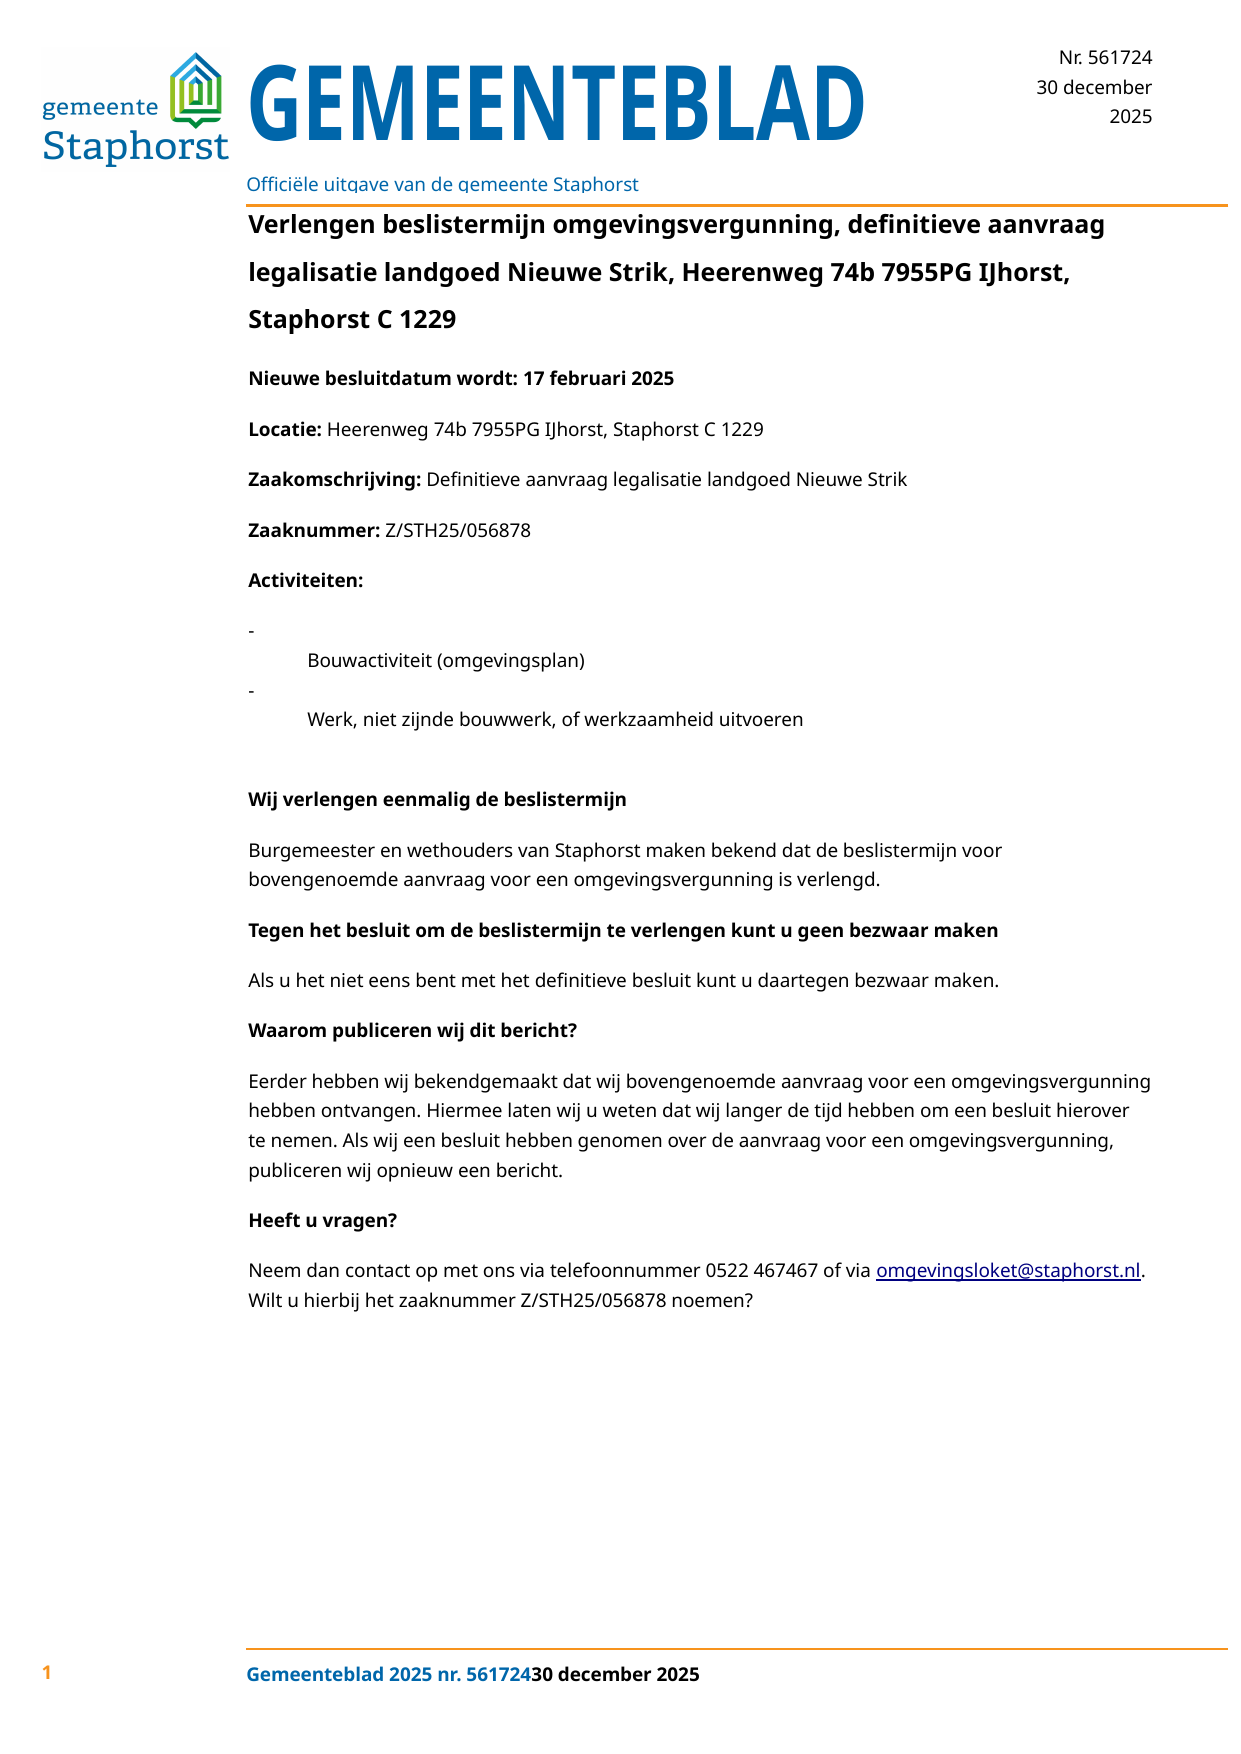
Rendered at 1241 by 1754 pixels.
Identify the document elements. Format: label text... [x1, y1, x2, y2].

text Eerder hebben wij bekendgemaakt dat wij bovengenoemde aanvraag voor een omgevingsvergunning hebben ontvangen. Hiermee laten wij u weten dat wij langer de tijd hebben om een besluit hierover te nemen. Als wij een besluit hebben genomen over de aanvraag voor een omgevingsvergunning, publiceren wij opnieuw een bericht. [248, 1068, 1152, 1182]
text Activiteiten: [248, 567, 1152, 593]
text Wij verlengen eenmalig de beslistermijn [248, 786, 1152, 812]
text Burgemeester en wethouders van Staphorst maken bekend dat de beslistermijn voor bovengenoemde aanvraag voor een omgevingsvergunning is verlengd. [248, 837, 1152, 892]
list Bouwactiviteit (omgevingsplan) [248, 647, 1152, 673]
text Verlengen beslistermijn omgevingsvergunning, definitieve aanvraag legalisatie landgoed Nieuwe Strik, Heerenweg 74b 7955PG IJhorst, Staphorst C 1229 [248, 207, 1152, 336]
text Neem dan contact op met ons via telefoonnummer 0522 467467 of via omgevingsloket@staphorst.nl. Wilt u hierbij het zaaknummer Z/STH25/056878 noemen? [248, 1258, 1152, 1313]
picture [41, 47, 231, 172]
list Werk, niet zijnde bouwwerk, of werkzaamheid uitvoeren [248, 706, 1152, 732]
text Nieuwe besluitdatum wordt: 17 februari 2025 [248, 366, 1152, 391]
text Tegen het besluit om de beslistermijn te verlengen kunt u geen bezwaar maken [248, 917, 1152, 942]
text Zaakomschrijving: Definitieve aanvraag legalisatie landgoed Nieuwe Strik [248, 466, 1152, 492]
text Heeft u vragen? [248, 1207, 1152, 1233]
text Als u het niet eens bent met het definitieve besluit kunt u daartegen bezwaar maken. [248, 967, 1152, 993]
text Zaaknummer: Z/STH25/056878 [248, 517, 1152, 542]
text Waarom publiceren wij dit bericht? [248, 1018, 1152, 1043]
text Locatie: Heerenweg 74b 7955PG IJhorst, Staphorst C 1229 [248, 416, 1152, 442]
